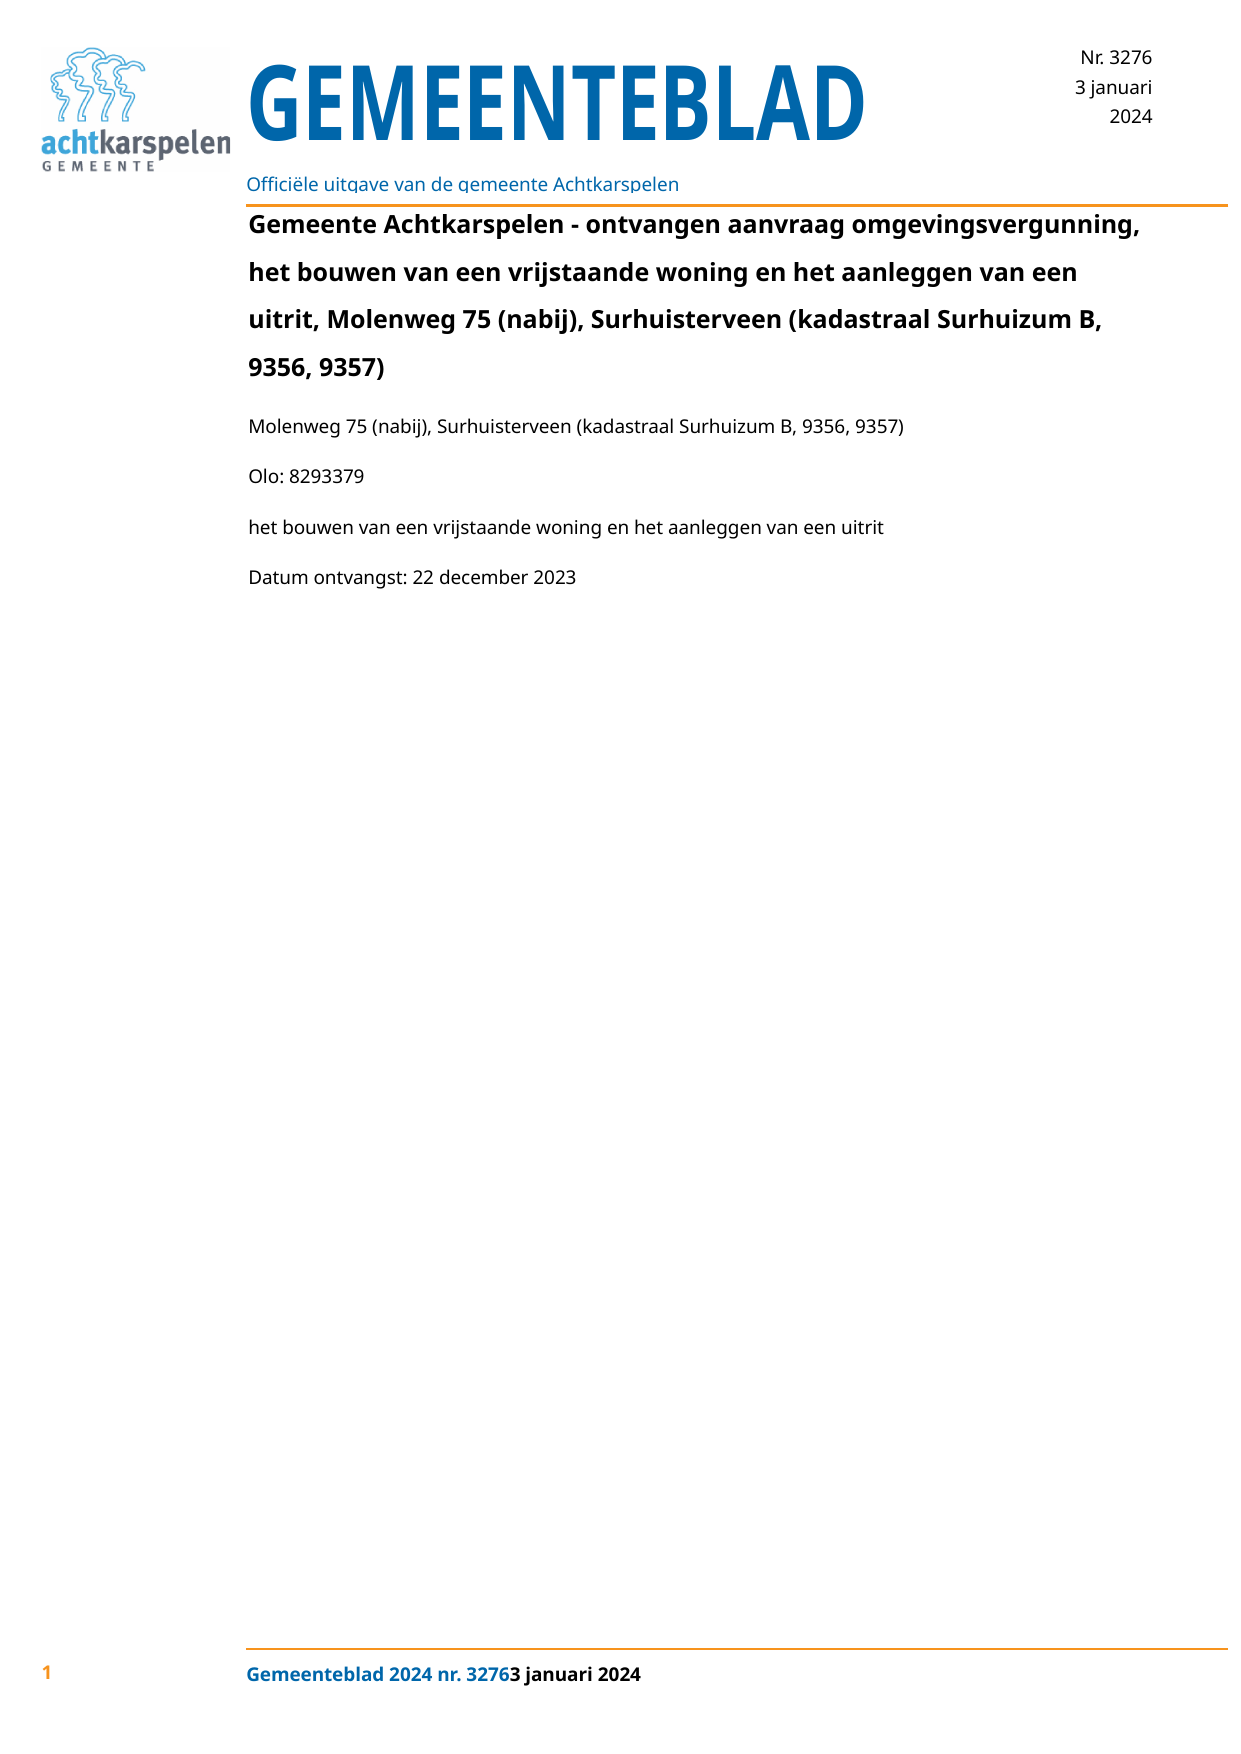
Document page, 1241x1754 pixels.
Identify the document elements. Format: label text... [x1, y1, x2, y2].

text Molenweg 75 (nabij), Surhuisterveen (kadastraal Surhuizum B, 9356, 9357) [248, 413, 1152, 439]
text Gemeente Achtkarspelen - ontvangen aanvraag omgevingsvergunning, het bouwen van een vrijstaande woning en het aanleggen van een uitrit, Molenweg 75 (nabij), Surhuisterveen (kadastraal Surhuizum B, 9356, 9357) [248, 207, 1152, 384]
text het bouwen van een vrijstaande woning en het aanleggen van een uitrit [248, 514, 1152, 540]
picture [41, 47, 231, 172]
text Olo: 8293379 [248, 463, 1152, 489]
text Datum ontvangst: 22 december 2023 [248, 564, 1152, 590]
